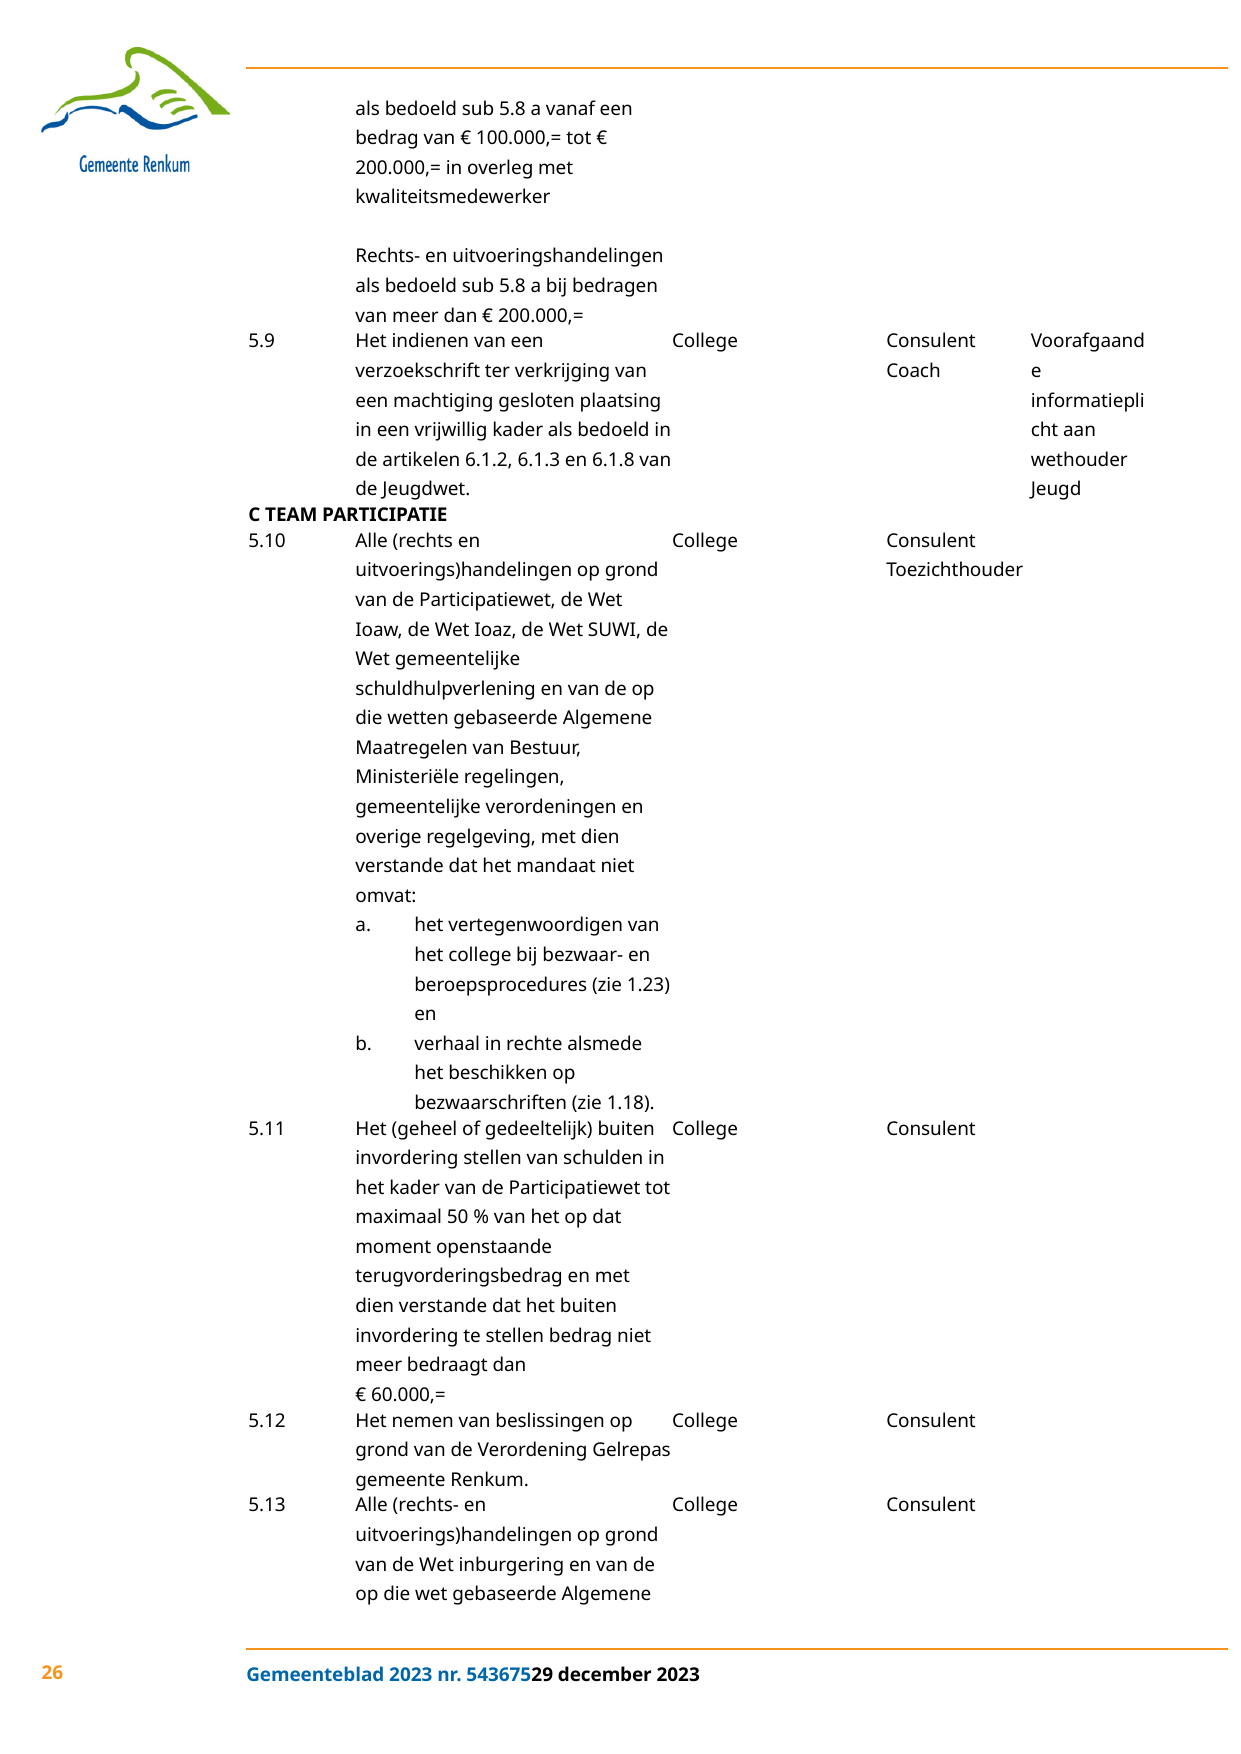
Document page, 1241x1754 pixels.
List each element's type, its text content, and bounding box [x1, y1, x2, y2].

table_cell [1031, 1492, 1152, 1606]
table_cell Het nemen van beslissingen op grond van de Verordening Gelrepas gemeente Renkum. [355, 1407, 672, 1492]
table_cell College [672, 527, 886, 1115]
table_cell C TEAM PARTICIPATIE [248, 501, 1152, 527]
table_cell als bedoeld sub 5.8 a vanaf een bedrag van € 100.000,= tot € 200.000,= in overleg met kwaliteitsmedewerker Rechts- en uitvoeringshandelingen als bedoeld sub 5.8 a bij bedragen van meer dan € 200.000,= [355, 95, 672, 328]
table_cell College [672, 328, 886, 501]
table_cell 5.11 [248, 1115, 355, 1407]
table_cell [1031, 1407, 1152, 1492]
picture [41, 47, 231, 172]
table_cell Consulent [886, 1407, 1031, 1492]
table_cell 5.13 [248, 1492, 355, 1606]
table_cell Consulent [886, 1492, 1031, 1606]
table_cell [1031, 95, 1152, 328]
table_cell 5.12 [248, 1407, 355, 1492]
table_cell Alle (rechts- en uitvoerings)handelingen op grond van de Wet inburgering en van de op die wet gebaseerde Algemene [355, 1492, 672, 1606]
table_cell College [672, 1407, 886, 1492]
table_cell [672, 95, 886, 328]
table_cell [886, 95, 1031, 328]
table_cell Voorafgaande informatieplicht aan wethouder Jeugd [1031, 328, 1152, 501]
table_cell [1031, 1115, 1152, 1407]
table_cell College [672, 1115, 886, 1407]
table_cell College [672, 1492, 886, 1606]
table_cell Consulent Coach [886, 328, 1031, 501]
table_cell Consulent [886, 1115, 1031, 1407]
table_cell Het indienen van een verzoekschrift ter verkrijging van een machtiging gesloten plaatsing in een vrijwillig kader als bedoeld in de artikelen 6.1.2, 6.1.3 en 6.1.8 van de Jeugdwet. [355, 328, 672, 501]
table_cell Het (geheel of gedeeltelijk) buiten invordering stellen van schulden in het kader van de Participatiewet tot maximaal 50 % van het op dat moment openstaande terugvorderingsbedrag en met dien verstande dat het buiten invordering te stellen bedrag niet meer bedraagt dan € 60.000,= [355, 1115, 672, 1407]
table_cell [248, 95, 355, 328]
table_cell [1031, 527, 1152, 1115]
table_cell Alle (rechts en uitvoerings)handelingen op grond van de Participatiewet, de Wet Ioaw, de Wet Ioaz, de Wet SUWI, de Wet gemeentelijke schuldhulpverlening en van de op die wetten gebaseerde Algemene Maatregelen van Bestuur, Ministeriële regelingen, gemeentelijke verordeningen en overige regelgeving, met dien verstande dat het mandaat niet omvat: het vertegenwoordigen van het college bij bezwaar- en beroepsprocedures (zie 1.23) en verhaal in rechte alsmede het beschikken op bezwaarschriften (zie 1.18). [355, 527, 672, 1115]
table_cell 5.9 [248, 328, 355, 501]
table_cell Consulent Toezichthouder [886, 527, 1031, 1115]
table_cell 5.10 [248, 527, 355, 1115]
